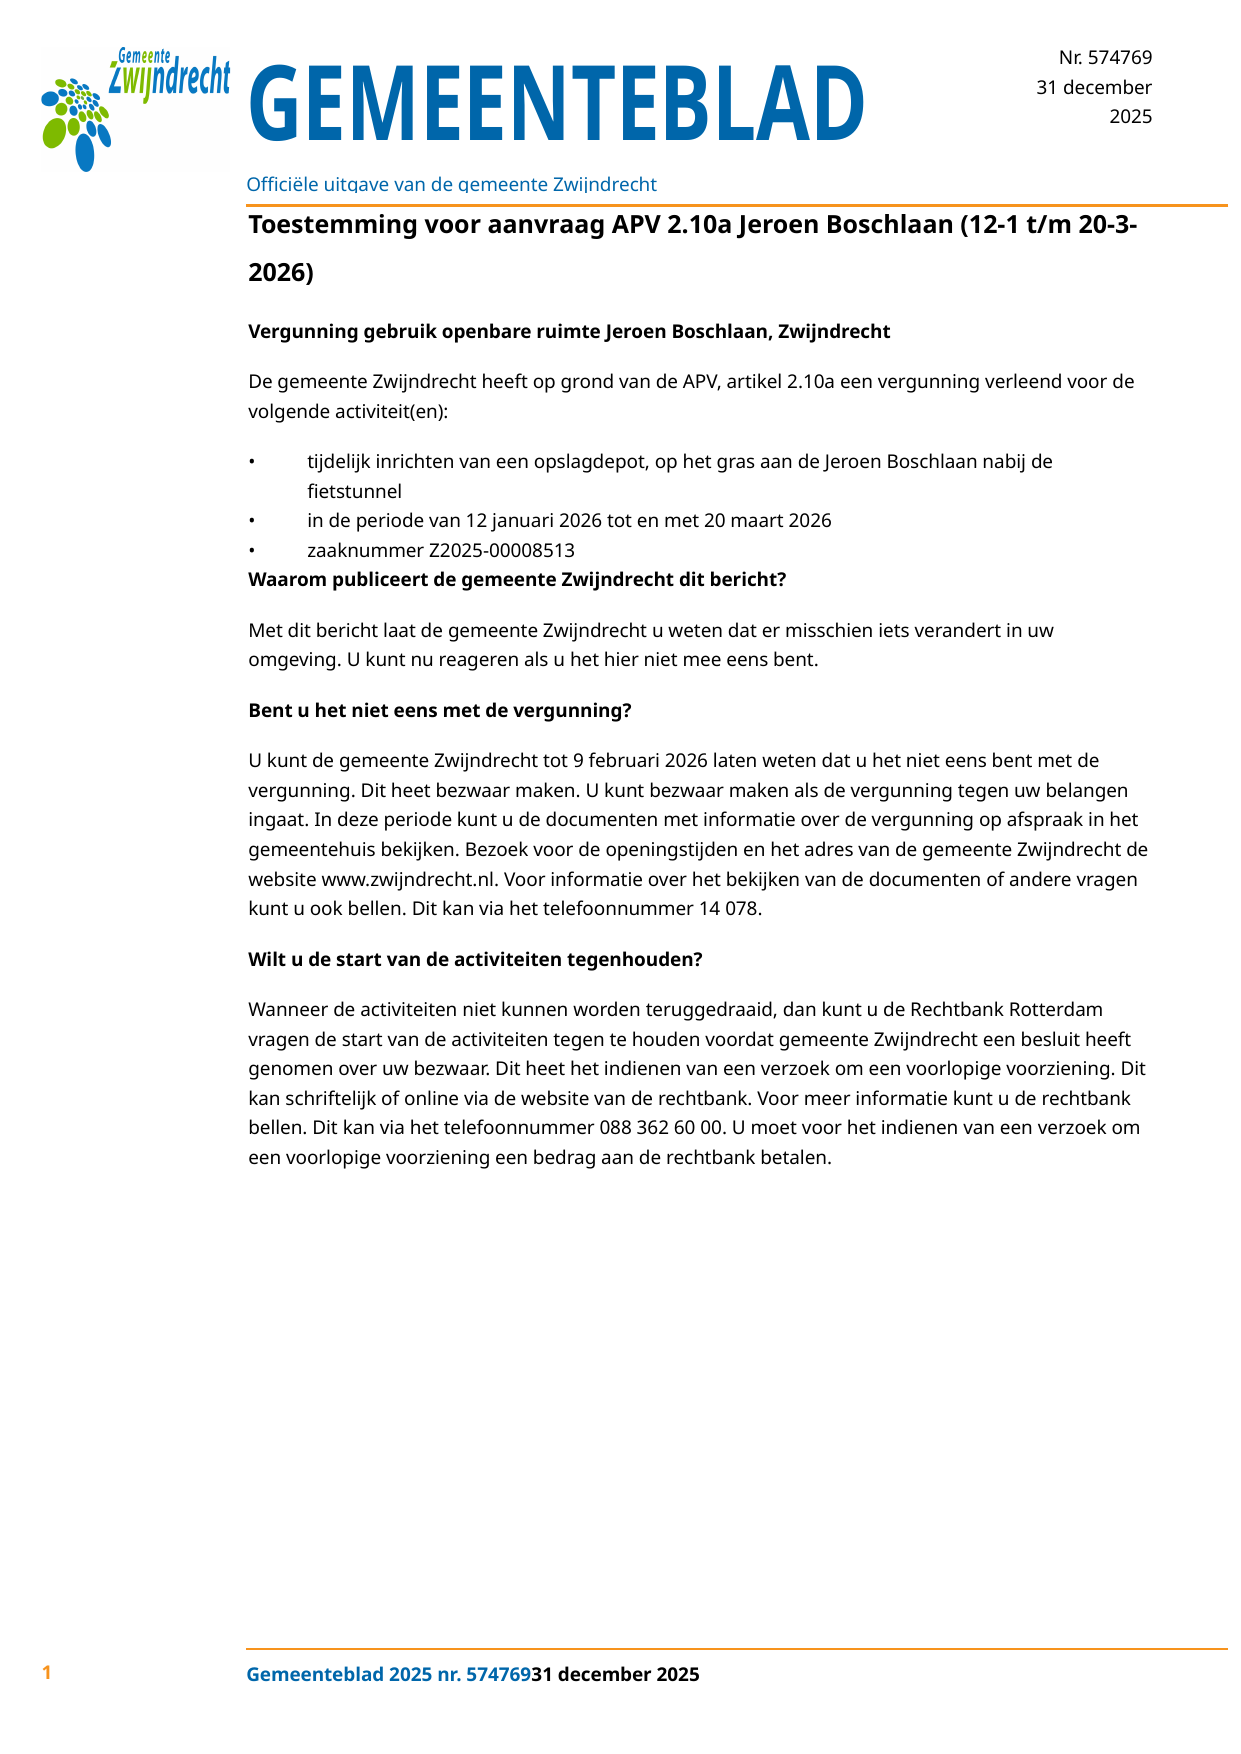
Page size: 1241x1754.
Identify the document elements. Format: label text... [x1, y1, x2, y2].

text U kunt de gemeente Zwijndrecht tot 9 februari 2026 laten weten dat u het niet eens bent met de vergunning. Dit heet bezwaar maken. U kunt bezwaar maken als de vergunning tegen uw belangen ingaat. In deze periode kunt u de documenten met informatie over de vergunning op afspraak in het gemeentehuis bekijken. Bezoek voor de openingstijden en het adres van de gemeente Zwijndrecht de website www.zwijndrecht.nl. Voor informatie over het bekijken van de documenten of andere vragen kunt u ook bellen. Dit kan via het telefoonnummer 14 078. [248, 747, 1152, 921]
text De gemeente Zwijndrecht heeft op grond van de APV, artikel 2.10a een vergunning verleend voor de volgende activiteit(en): [248, 368, 1152, 424]
picture [41, 47, 231, 172]
list zaaknummer Z2025-00008513 [248, 537, 1152, 563]
text Waarom publiceert de gemeente Zwijndrecht dit bericht? [248, 567, 1152, 592]
text Bent u het niet eens met de vergunning? [248, 697, 1152, 723]
text Wanneer de activiteiten niet kunnen worden teruggedraaid, dan kunt u de Rechtbank Rotterdam vragen de start van de activiteiten tegen te houden voordat gemeente Zwijndrecht een besluit heeft genomen over uw bezwaar. Dit heet het indienen van een verzoek om een voorlopige voorziening. Dit kan schriftelijk of online via de website van de rechtbank. Voor meer informatie kunt u de rechtbank bellen. Dit kan via het telefoonnummer 088 362 60 00. U moet voor het indienen van een verzoek om een voorlopige voorziening een bedrag aan de rechtbank betalen. [248, 996, 1152, 1170]
text Wilt u de start van de activiteiten tegenhouden? [248, 946, 1152, 972]
text Toestemming voor aanvraag APV 2.10a Jeroen Boschlaan (12-1 t/m 20-3-2026) [248, 207, 1152, 288]
text Vergunning gebruik openbare ruimte Jeroen Boschlaan, Zwijndrecht [248, 318, 1152, 344]
text Met dit bericht laat de gemeente Zwijndrecht u weten dat er misschien iets verandert in uw omgeving. U kunt nu reageren als u het hier niet mee eens bent. [248, 617, 1152, 672]
list tijdelijk inrichten van een opslagdepot, op het gras aan de Jeroen Boschlaan nabij de fietstunnel [248, 448, 1152, 504]
list in de periode van 12 januari 2026 tot en met 20 maart 2026 [248, 507, 1152, 533]
